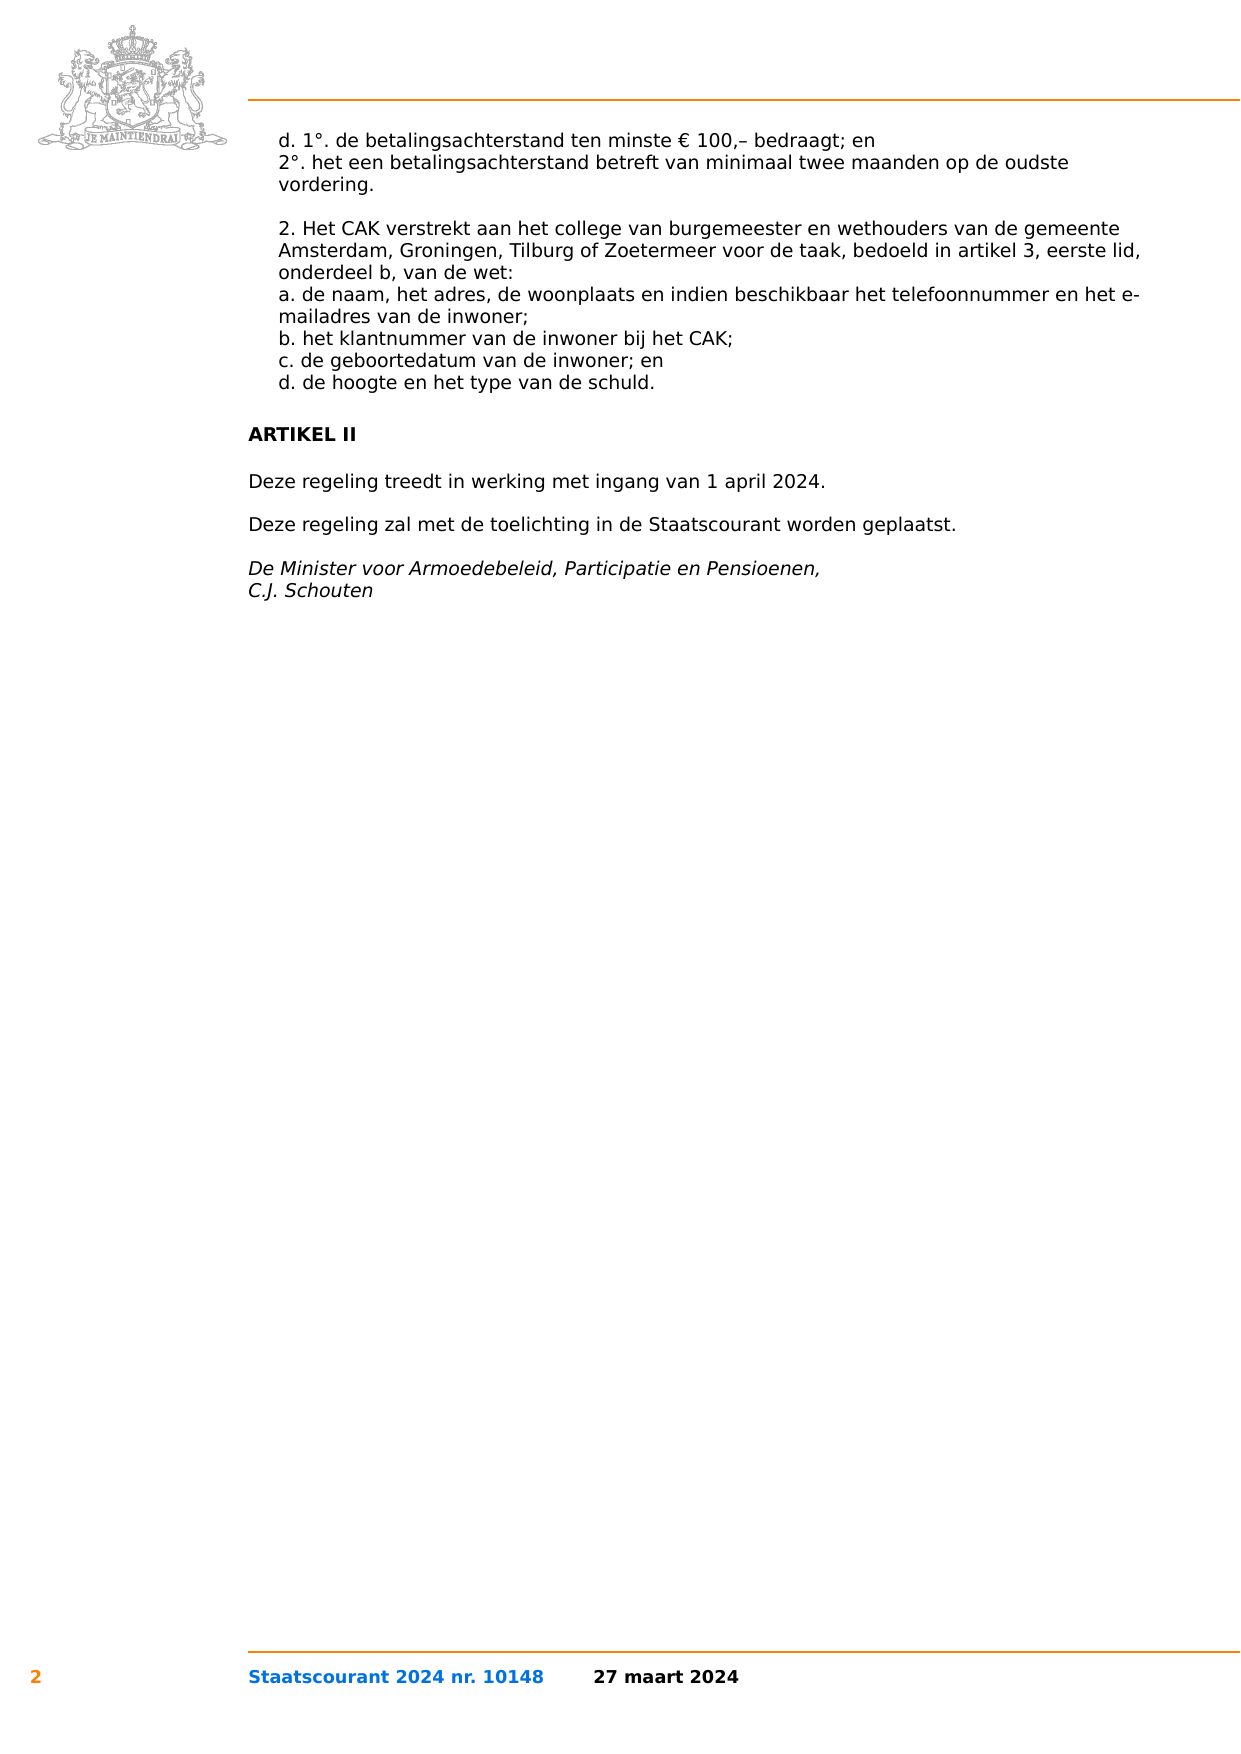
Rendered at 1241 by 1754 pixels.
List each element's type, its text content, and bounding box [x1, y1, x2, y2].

subtitle ARTIKEL II [248, 423, 1163, 446]
picture [38, 25, 227, 150]
text d. 1°. de betalingsachterstand ten minste € 100,– bedraagt; en [278, 130, 1163, 152]
text 2. Het CAK verstrekt aan het college van burgemeester en wethouders van de gemeente Amsterdam, Groningen, Tilburg of Zoetermeer voor de taak, bedoeld in artikel 3, eerste lid, onderdeel b, van de wet: [278, 218, 1163, 284]
text b. het klantnummer van de inwoner bij het CAK; [278, 328, 1163, 349]
text Deze regeling zal met de toelichting in de Staatscourant worden geplaatst. [248, 514, 1163, 536]
text Deze regeling treedt in werking met ingang van 1 april 2024. [248, 471, 1163, 492]
text d. de hoogte en het type van de schuld. [278, 372, 1163, 393]
text De Minister voor Armoedebeleid, Participatie en Pensioenen, C.J. Schouten [248, 558, 1163, 602]
text 2°. het een betalingsachterstand betreft van minimaal twee maanden op de oudste vordering. [278, 152, 1163, 196]
text a. de naam, het adres, de woonplaats en indien beschikbaar het telefoonnummer en het e-mailadres van de inwoner; [278, 284, 1163, 328]
text c. de geboortedatum van de inwoner; en [278, 349, 1163, 372]
